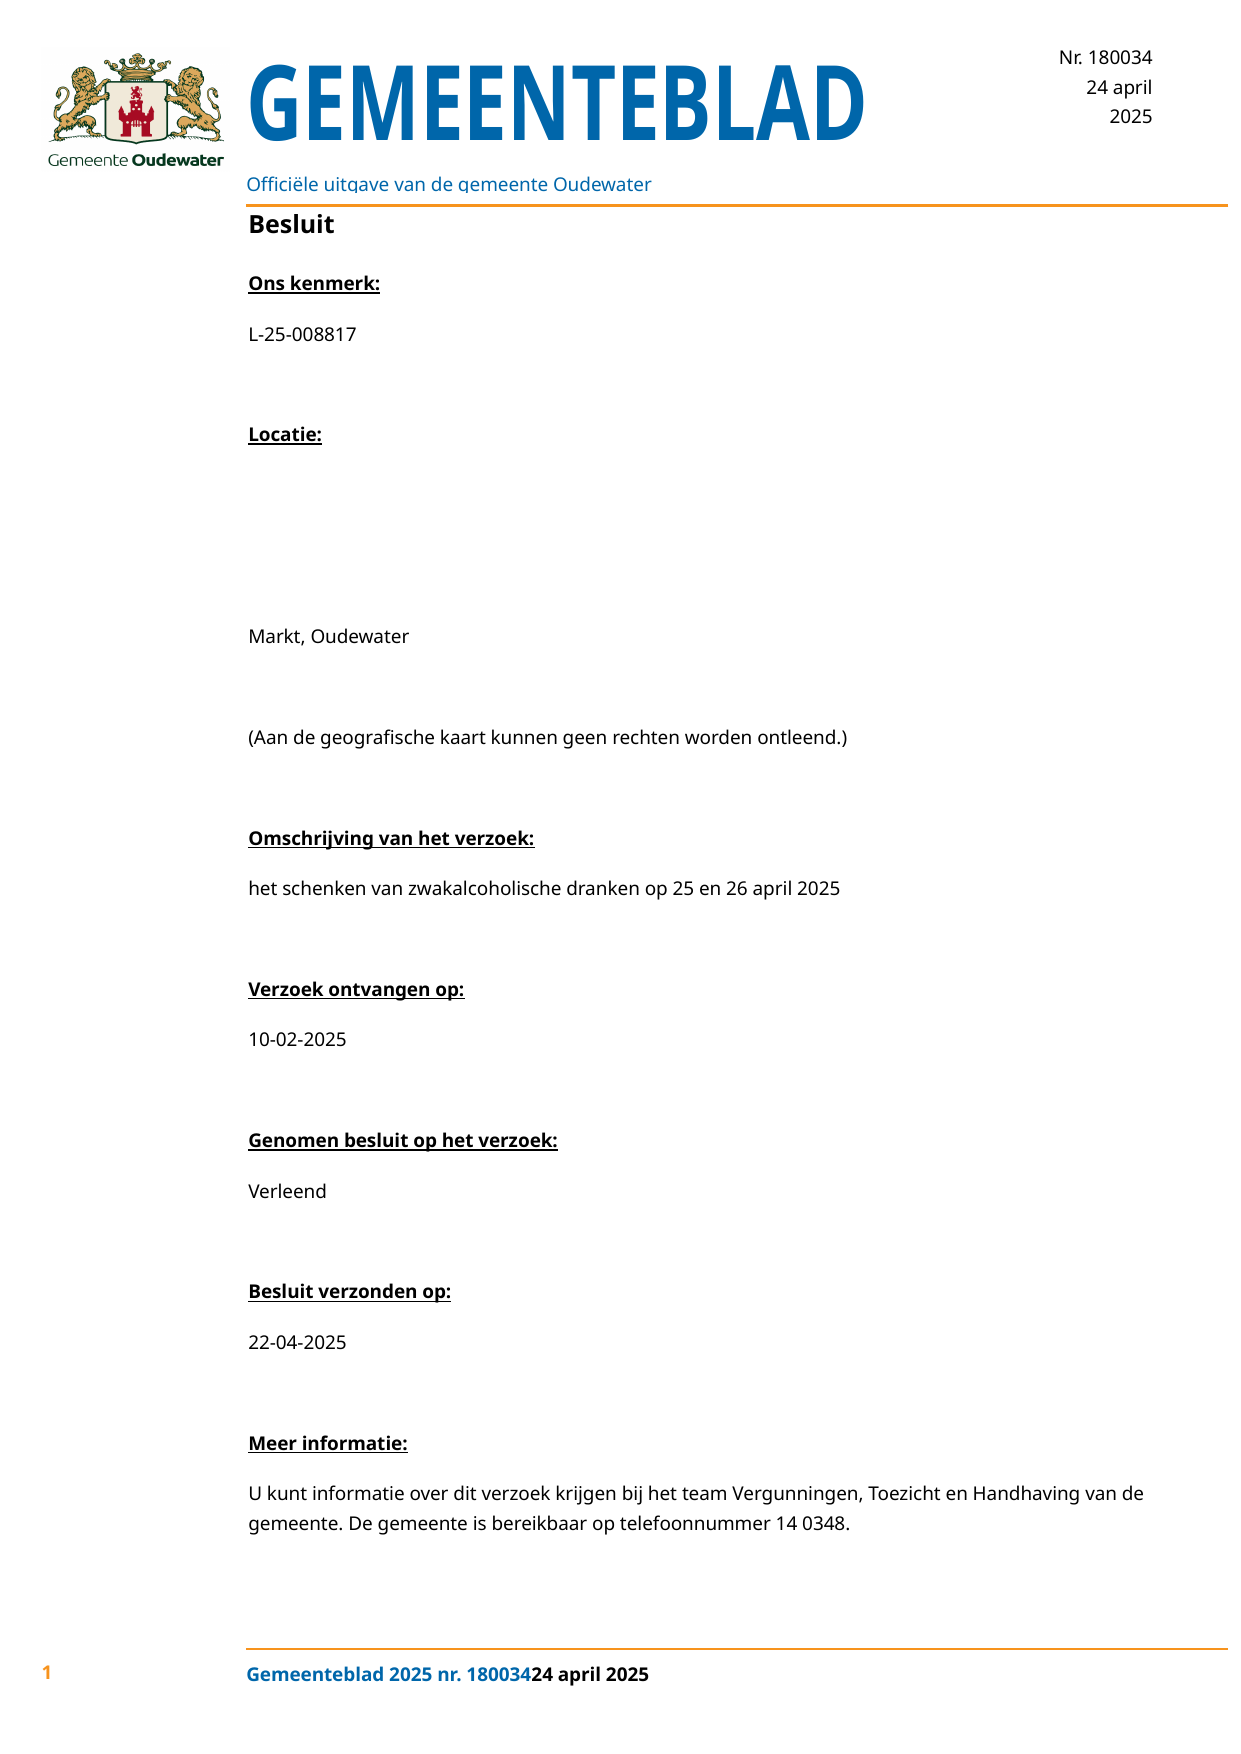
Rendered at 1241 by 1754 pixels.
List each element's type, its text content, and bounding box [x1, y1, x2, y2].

text Besluit verzonden op: [248, 1279, 1152, 1304]
text (Aan de geografische kaart kunnen geen rechten worden ontleend.) [248, 724, 1152, 750]
text Besluit [248, 207, 1152, 241]
text Genomen besluit op het verzoek: [248, 1127, 1152, 1153]
text L-25-008817 [248, 321, 1152, 346]
text Omschrijving van het verzoek: [248, 825, 1152, 851]
text Markt, Oudewater [248, 623, 1152, 649]
text U kunt informatie over dit verzoek krijgen bij het team Vergunningen, Toezicht en Handhaving van de gemeente. De gemeente is bereikbaar op telefoonnummer 14 0348. [248, 1480, 1152, 1536]
text Verzoek ontvangen op: [248, 976, 1152, 1002]
text Meer informatie: [248, 1430, 1152, 1456]
text Verleend [248, 1178, 1152, 1203]
text Ons kenmerk: [248, 270, 1152, 296]
text Locatie: [248, 422, 1152, 447]
picture [41, 47, 231, 172]
text het schenken van zwakalcoholische dranken op 25 en 26 april 2025 [248, 875, 1152, 901]
text 10-02-2025 [248, 1027, 1152, 1052]
text 22-04-2025 [248, 1329, 1152, 1355]
